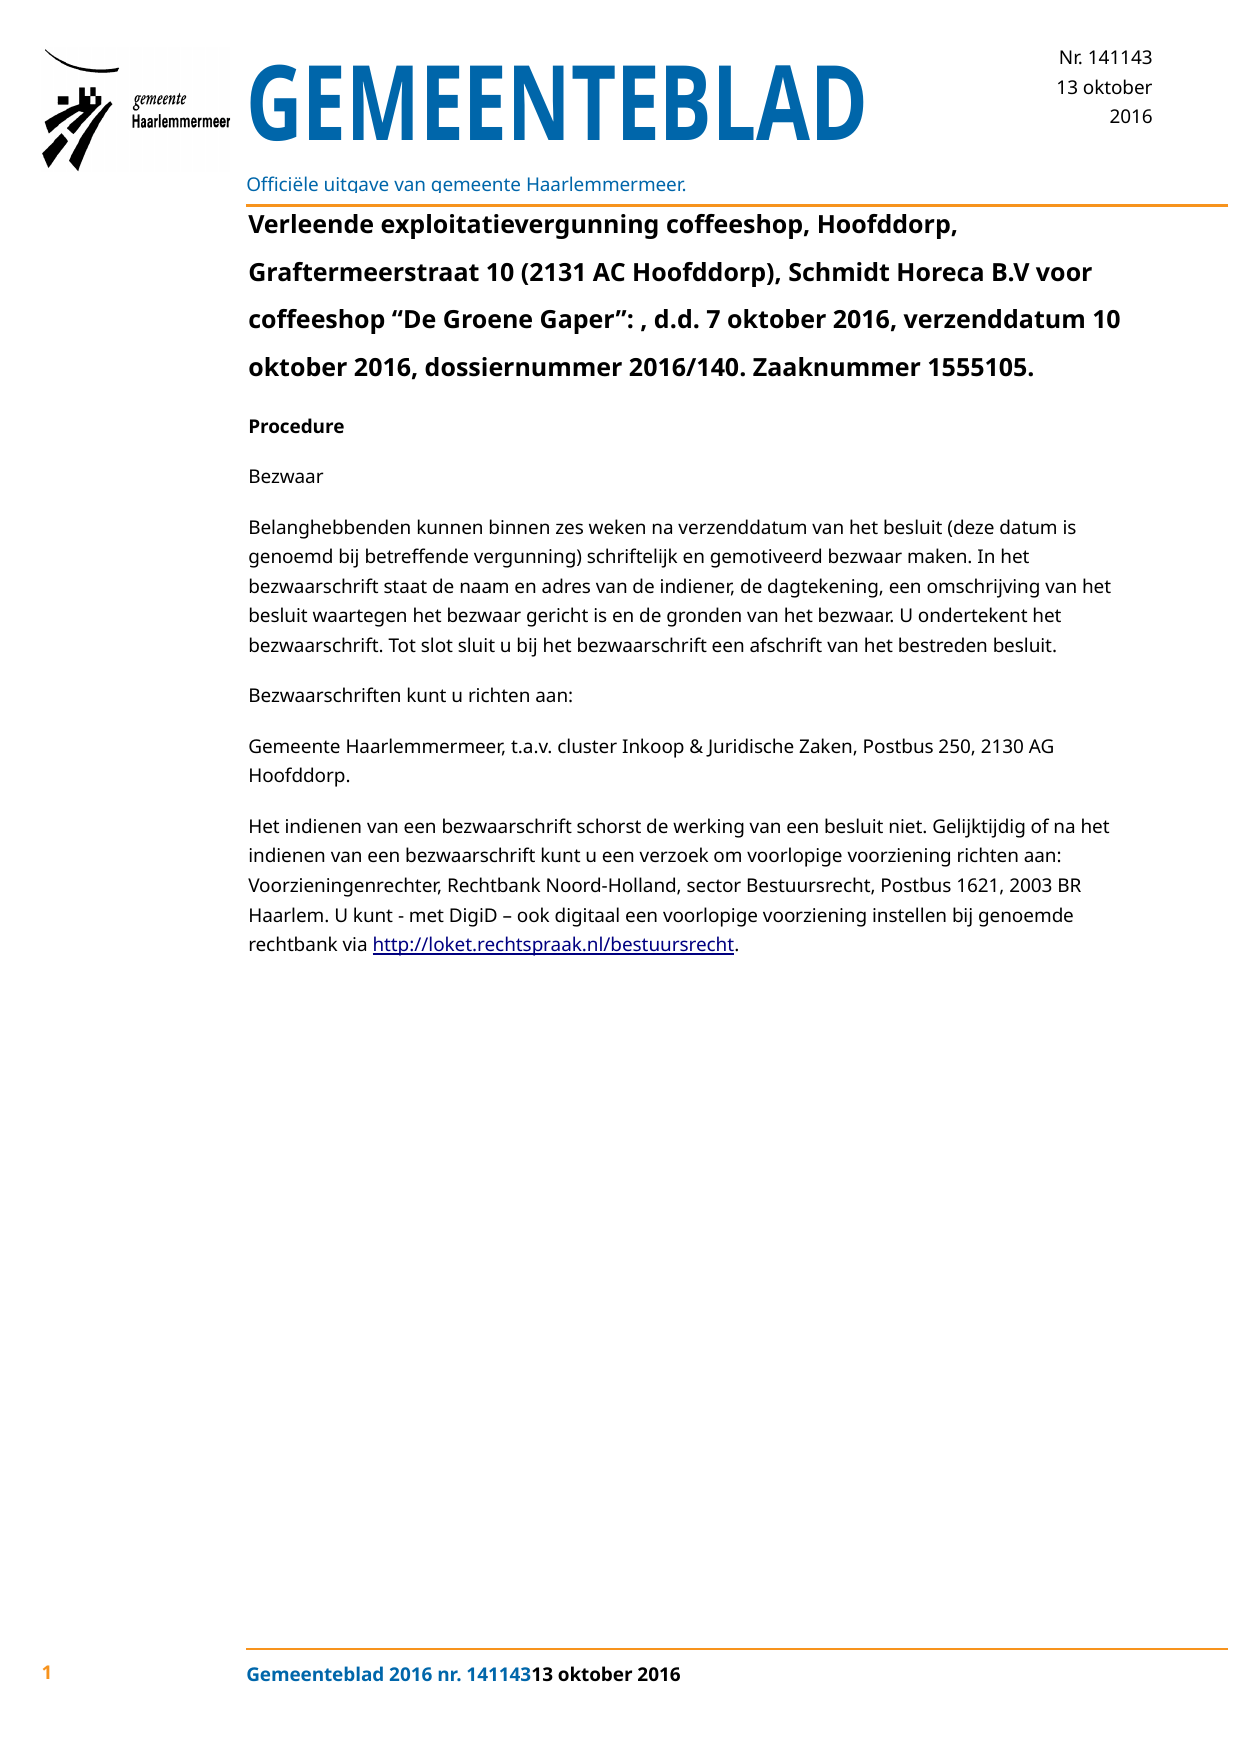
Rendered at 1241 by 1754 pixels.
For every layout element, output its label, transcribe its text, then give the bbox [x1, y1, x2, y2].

text Het indienen van een bezwaarschrift schorst de werking van een besluit niet. Gelijktijdig of na het indienen van een bezwaarschrift kunt u een verzoek om voorlopige voorziening richten aan: Voorzieningenrechter, Rechtbank Noord-Holland, sector Bestuursrecht, Postbus 1621, 2003 BR Haarlem. U kunt - met DigiD – ook digitaal een voorlopige voorziening instellen bij genoemde rechtbank via http://loket.rechtspraak.nl/bestuursrecht. [248, 813, 1152, 957]
text Bezwaar [248, 463, 1152, 489]
text Belanghebbenden kunnen binnen zes weken na verzenddatum van het besluit (deze datum is genoemd bij betreffende vergunning) schriftelijk en gemotiveerd bezwaar maken. In het bezwaarschrift staat de naam en adres van de indiener, de dagtekening, een omschrijving van het besluit waartegen het bezwaar gericht is en de gronden van het bezwaar. U ondertekent het bezwaarschrift. Tot slot sluit u bij het bezwaarschrift een afschrift van het bestreden besluit. [248, 514, 1152, 658]
text Procedure [248, 413, 1152, 439]
text Verleende exploitatievergunning coffeeshop, Hoofddorp, Graftermeerstraat 10 (2131 AC Hoofddorp), Schmidt Horeca B.V voor coffeeshop “De Groene Gaper”: , d.d. 7 oktober 2016, verzenddatum 10 oktober 2016, dossiernummer 2016/140. Zaaknummer 1555105. [248, 207, 1152, 384]
text Gemeente Haarlemmermeer, t.a.v. cluster Inkoop & Juridische Zaken, Postbus 250, 2130 AG Hoofddorp. [248, 733, 1152, 788]
text Bezwaarschriften kunt u richten aan: [248, 683, 1152, 708]
picture [41, 47, 231, 172]
